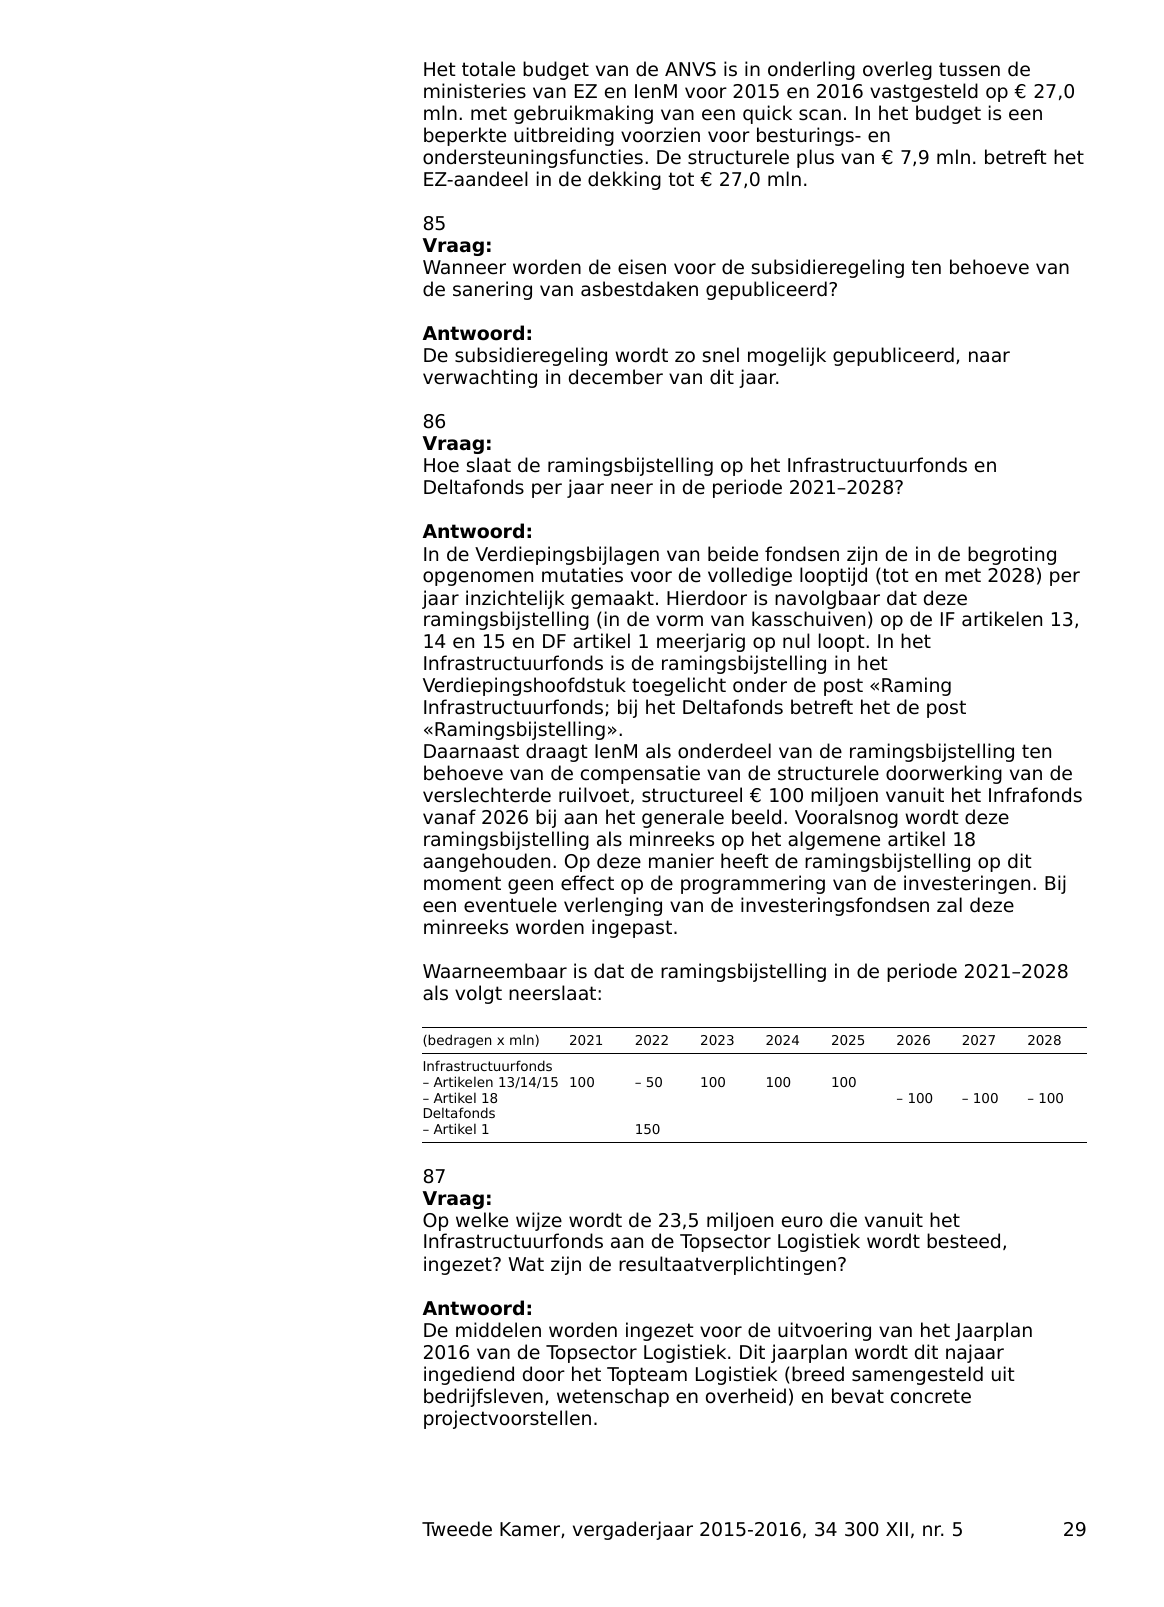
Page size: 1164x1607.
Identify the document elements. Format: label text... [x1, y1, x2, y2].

table_cell [759, 1122, 825, 1142]
table_cell – 100 [956, 1090, 1021, 1106]
text Wanneer worden de eisen voor de subsidieregeling ten behoeve van de sanering van asbestdaken gepubliceerd? [422, 257, 1087, 301]
table_header 2026 [890, 1028, 956, 1053]
table_cell [825, 1122, 890, 1142]
table_cell [694, 1122, 759, 1142]
table_cell Deltafonds [422, 1106, 563, 1122]
table_cell [1021, 1106, 1087, 1122]
text Vraag: [422, 1187, 1087, 1209]
text Op welke wijze wordt de 23,5 miljoen euro die vanuit het Infrastructuurfonds aan de Topsector Logistiek wordt besteed, ingezet? Wat zijn de resultaatverplichtingen? [422, 1209, 1087, 1275]
table_header 2024 [759, 1028, 825, 1053]
table_cell [890, 1075, 956, 1090]
table_cell [694, 1106, 759, 1122]
table_cell [890, 1106, 956, 1122]
table_header 2025 [825, 1028, 890, 1053]
table_cell [563, 1054, 628, 1075]
text 86 [422, 411, 1087, 433]
table_cell [629, 1054, 694, 1075]
table_cell – 100 [1021, 1090, 1087, 1106]
table_cell 100 [694, 1075, 759, 1090]
text Antwoord: [422, 323, 1087, 345]
text Vraag: [422, 235, 1087, 257]
table_cell [1021, 1122, 1087, 1142]
table_cell [956, 1106, 1021, 1122]
table_cell [629, 1090, 694, 1106]
table_cell [759, 1090, 825, 1106]
table_header 2028 [1021, 1028, 1087, 1053]
table_cell – 50 [629, 1075, 694, 1090]
text 85 [422, 213, 1087, 235]
text Waarneembaar is dat de ramingsbijstelling in de periode 2021–2028 als volgt neerslaat: [422, 961, 1087, 1005]
text In de Verdiepingsbijlagen van beide fondsen zijn de in de begroting opgenomen mutaties voor de volledige looptijd (tot en met 2028) per jaar inzichtelijk gemaakt. Hierdoor is navolgbaar dat deze ramingsbijstelling (in de vorm van kasschuiven) op de IF artikelen 13, 14 en 15 en DF artikel 1 meerjarig op nul loopt. In het Infrastructuurfonds is de ramingsbijstelling in het Verdiepingshoofdstuk toegelicht onder de post «Raming Infrastructuurfonds; bij het Deltafonds betreft het de post «Ramingsbijstelling». [422, 543, 1087, 741]
table_cell [759, 1054, 825, 1075]
table_cell [563, 1106, 628, 1122]
table_cell [629, 1106, 694, 1122]
table_cell [825, 1090, 890, 1106]
table_cell [825, 1054, 890, 1075]
table_cell [1021, 1075, 1087, 1090]
table_cell – Artikel 18 [422, 1090, 563, 1106]
table_cell – Artikelen 13/14/15 [422, 1075, 563, 1090]
table_cell [694, 1090, 759, 1106]
table_header 2021 [563, 1028, 628, 1053]
table_cell Infrastructuurfonds [422, 1054, 563, 1075]
text Vraag: [422, 433, 1087, 455]
text Hoe slaat de ramingsbijstelling op het Infrastructuurfonds en Deltafonds per jaar neer in de periode 2021–2028? [422, 455, 1087, 499]
table_cell [956, 1122, 1021, 1142]
table_cell 100 [759, 1075, 825, 1090]
table_cell – 100 [890, 1090, 956, 1106]
table_cell – Artikel 1 [422, 1122, 563, 1142]
table_cell [563, 1122, 628, 1142]
text Antwoord: [422, 521, 1087, 543]
table_header 2023 [694, 1028, 759, 1053]
table_cell [1021, 1054, 1087, 1075]
table_header 2022 [629, 1028, 694, 1053]
table_cell 100 [825, 1075, 890, 1090]
table_header (bedragen x mln) [422, 1028, 563, 1053]
table_header 2027 [956, 1028, 1021, 1053]
table_cell 100 [563, 1075, 628, 1090]
text De middelen worden ingezet voor de uitvoering van het Jaarplan 2016 van de Topsector Logistiek. Dit jaarplan wordt dit najaar ingediend door het Topteam Logistiek (breed samengesteld uit bedrijfsleven, wetenschap en overheid) en bevat concrete projectvoorstellen. [422, 1319, 1087, 1429]
table_cell [825, 1106, 890, 1122]
table_cell [890, 1122, 956, 1142]
text De subsidieregeling wordt zo snel mogelijk gepubliceerd, naar verwachting in december van dit jaar. [422, 345, 1087, 389]
table_cell [563, 1090, 628, 1106]
text 87 [422, 1166, 1087, 1187]
table_cell 150 [629, 1122, 694, 1142]
text Daarnaast draagt IenM als onderdeel van de ramingsbijstelling ten behoeve van de compensatie van de structurele doorwerking van de verslechterde ruilvoet, structureel € 100 miljoen vanuit het Infrafonds vanaf 2026 bij aan het generale beeld. Vooralsnog wordt deze ramingsbijstelling als minreeks op het algemene artikel 18 aangehouden. Op deze manier heeft de ramingsbijstelling op dit moment geen effect op de programmering van de investeringen. Bij een eventuele verlenging van de investeringsfondsen zal deze minreeks worden ingepast. [422, 741, 1087, 939]
table_cell [694, 1054, 759, 1075]
text Het totale budget van de ANVS is in onderling overleg tussen de ministeries van EZ en IenM voor 2015 en 2016 vastgesteld op € 27,0 mln. met gebruikmaking van een quick scan. In het budget is een beperkte uitbreiding voorzien voor besturings- en ondersteuningsfuncties. De structurele plus van € 7,9 mln. betreft het EZ-aandeel in de dekking tot € 27,0 mln. [422, 59, 1087, 191]
table_cell [759, 1106, 825, 1122]
table_cell [890, 1054, 956, 1075]
text Antwoord: [422, 1298, 1087, 1319]
table_cell [956, 1075, 1021, 1090]
table_cell [956, 1054, 1021, 1075]
